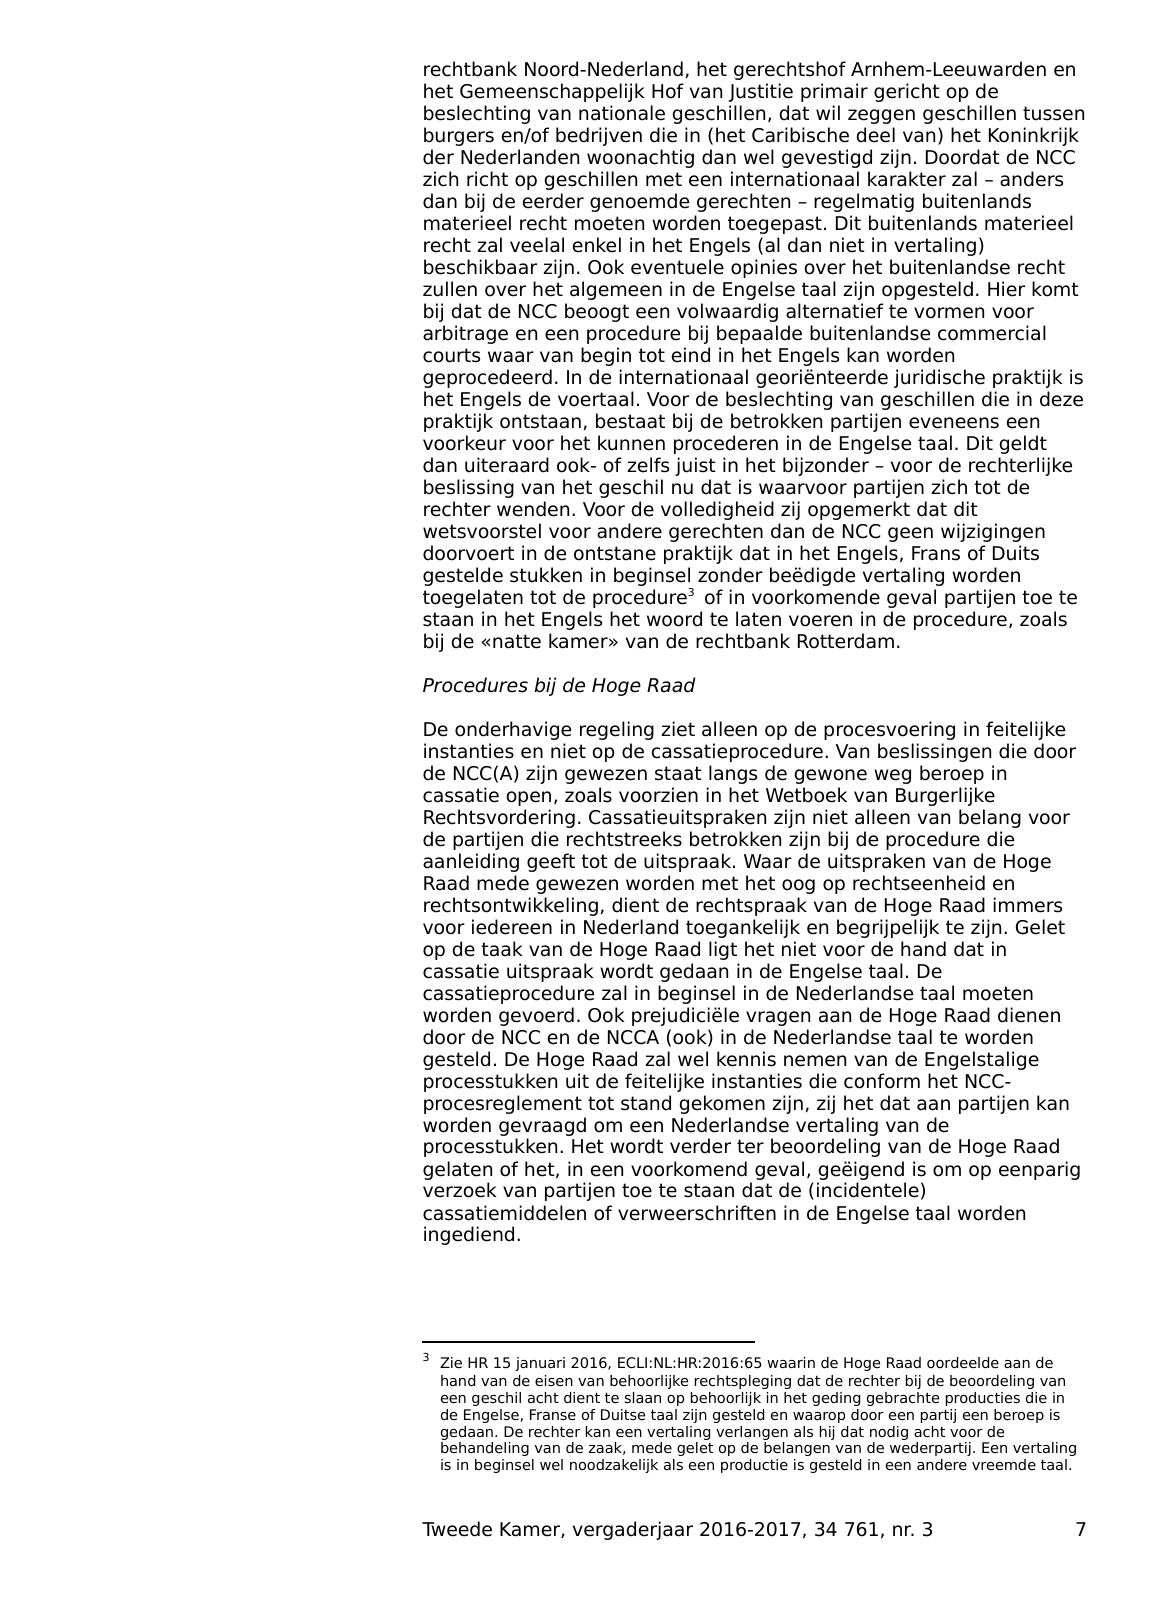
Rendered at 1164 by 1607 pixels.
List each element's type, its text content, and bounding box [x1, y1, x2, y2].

text De onderhavige regeling ziet alleen op de procesvoering in feitelijke instanties en niet op de cassatieprocedure. Van beslissingen die door de NCC(A) zijn gewezen staat langs de gewone weg beroep in cassatie open, zoals voorzien in het Wetboek van Burgerlijke Rechtsvordering. Cassatieuitspraken zijn niet alleen van belang voor de partijen die rechtstreeks betrokken zijn bij de procedure die aanleiding geeft tot de uitspraak. Waar de uitspraken van de Hoge Raad mede gewezen worden met het oog op rechtseenheid en rechtsontwikkeling, dient de rechtspraak van de Hoge Raad immers voor iedereen in Nederland toegankelijk en begrijpelijk te zijn. Gelet op de taak van de Hoge Raad ligt het niet voor de hand dat in cassatie uitspraak wordt gedaan in de Engelse taal. De cassatieprocedure zal in beginsel in de Nederlandse taal moeten worden gevoerd. Ook prejudiciële vragen aan de Hoge Raad dienen door de NCC en de NCCA (ook) in de Nederlandse taal te worden gesteld. De Hoge Raad zal wel kennis nemen van de Engelstalige processtukken uit de feitelijke instanties die conform het NCC- procesreglement tot stand gekomen zijn, zij het dat aan partijen kan worden gevraagd om een Nederlandse vertaling van de processtukken. Het wordt verder ter beoordeling van de Hoge Raad gelaten of het, in een voorkomend geval, geëigend is om op eenparig verzoek van partijen toe te staan dat de (incidentele) cassatiemiddelen of verweerschriften in de Engelse taal worden ingediend. [422, 719, 1087, 1246]
subtitle Procedures bij de Hoge Raad [422, 675, 1087, 697]
text Zie HR 15 januari 2016, ECLI:NL:HR:2016:65 waarin de Hoge Raad oordeelde aan de hand van de eisen van behoorlijke rechtspleging dat de rechter bij de beoordeling van een geschil acht dient te slaan op behoorlijk in het geding gebrachte producties die in de Engelse, Franse of Duitse taal zijn gesteld en waarop door een partij een beroep is gedaan. De rechter kan een vertaling verlangen als hij dat nodig acht voor de behandeling van de zaak, mede gelet op de belangen van de wederpartij. Een vertaling is in beginsel wel noodzakelijk als een productie is gesteld in een andere vreemde taal. [422, 1351, 1087, 1474]
text rechtbank Noord-Nederland, het gerechtshof Arnhem-Leeuwarden en het Gemeenschappelijk Hof van Justitie primair gericht op de beslechting van nationale geschillen, dat wil zeggen geschillen tussen burgers en/of bedrijven die in (het Caribische deel van) het Koninkrijk der Nederlanden woonachtig dan wel gevestigd zijn. Doordat de NCC zich richt op geschillen met een internationaal karakter zal – anders dan bij de eerder genoemde gerechten – regelmatig buitenlands materieel recht moeten worden toegepast. Dit buitenlands materieel recht zal veelal enkel in het Engels (al dan niet in vertaling) beschikbaar zijn. Ook eventuele opinies over het buitenlandse recht zullen over het algemeen in de Engelse taal zijn opgesteld. Hier komt bij dat de NCC beoogt een volwaardig alternatief te vormen voor arbitrage en een procedure bij bepaalde buitenlandse commercial courts waar van begin tot eind in het Engels kan worden geprocedeerd. In de internationaal georiënteerde juridische praktijk is het Engels de voertaal. Voor de beslechting van geschillen die in deze praktijk ontstaan, bestaat bij de betrokken partijen eveneens een voorkeur voor het kunnen procederen in de Engelse taal. Dit geldt dan uiteraard ook- of zelfs juist in het bijzonder – voor de rechterlijke beslissing van het geschil nu dat is waarvoor partijen zich tot de rechter wenden. Voor de volledigheid zij opgemerkt dat dit wetsvoorstel voor andere gerechten dan de NCC geen wijzigingen doorvoert in de ontstane praktijk dat in het Engels, Frans of Duits gestelde stukken in beginsel zonder beëdigde vertaling worden toegelaten tot de procedure of in voorkomende geval partijen toe te staan in het Engels het woord te laten voeren in de procedure, zoals bij de «natte kamer» van de rechtbank Rotterdam. [422, 59, 1087, 652]
